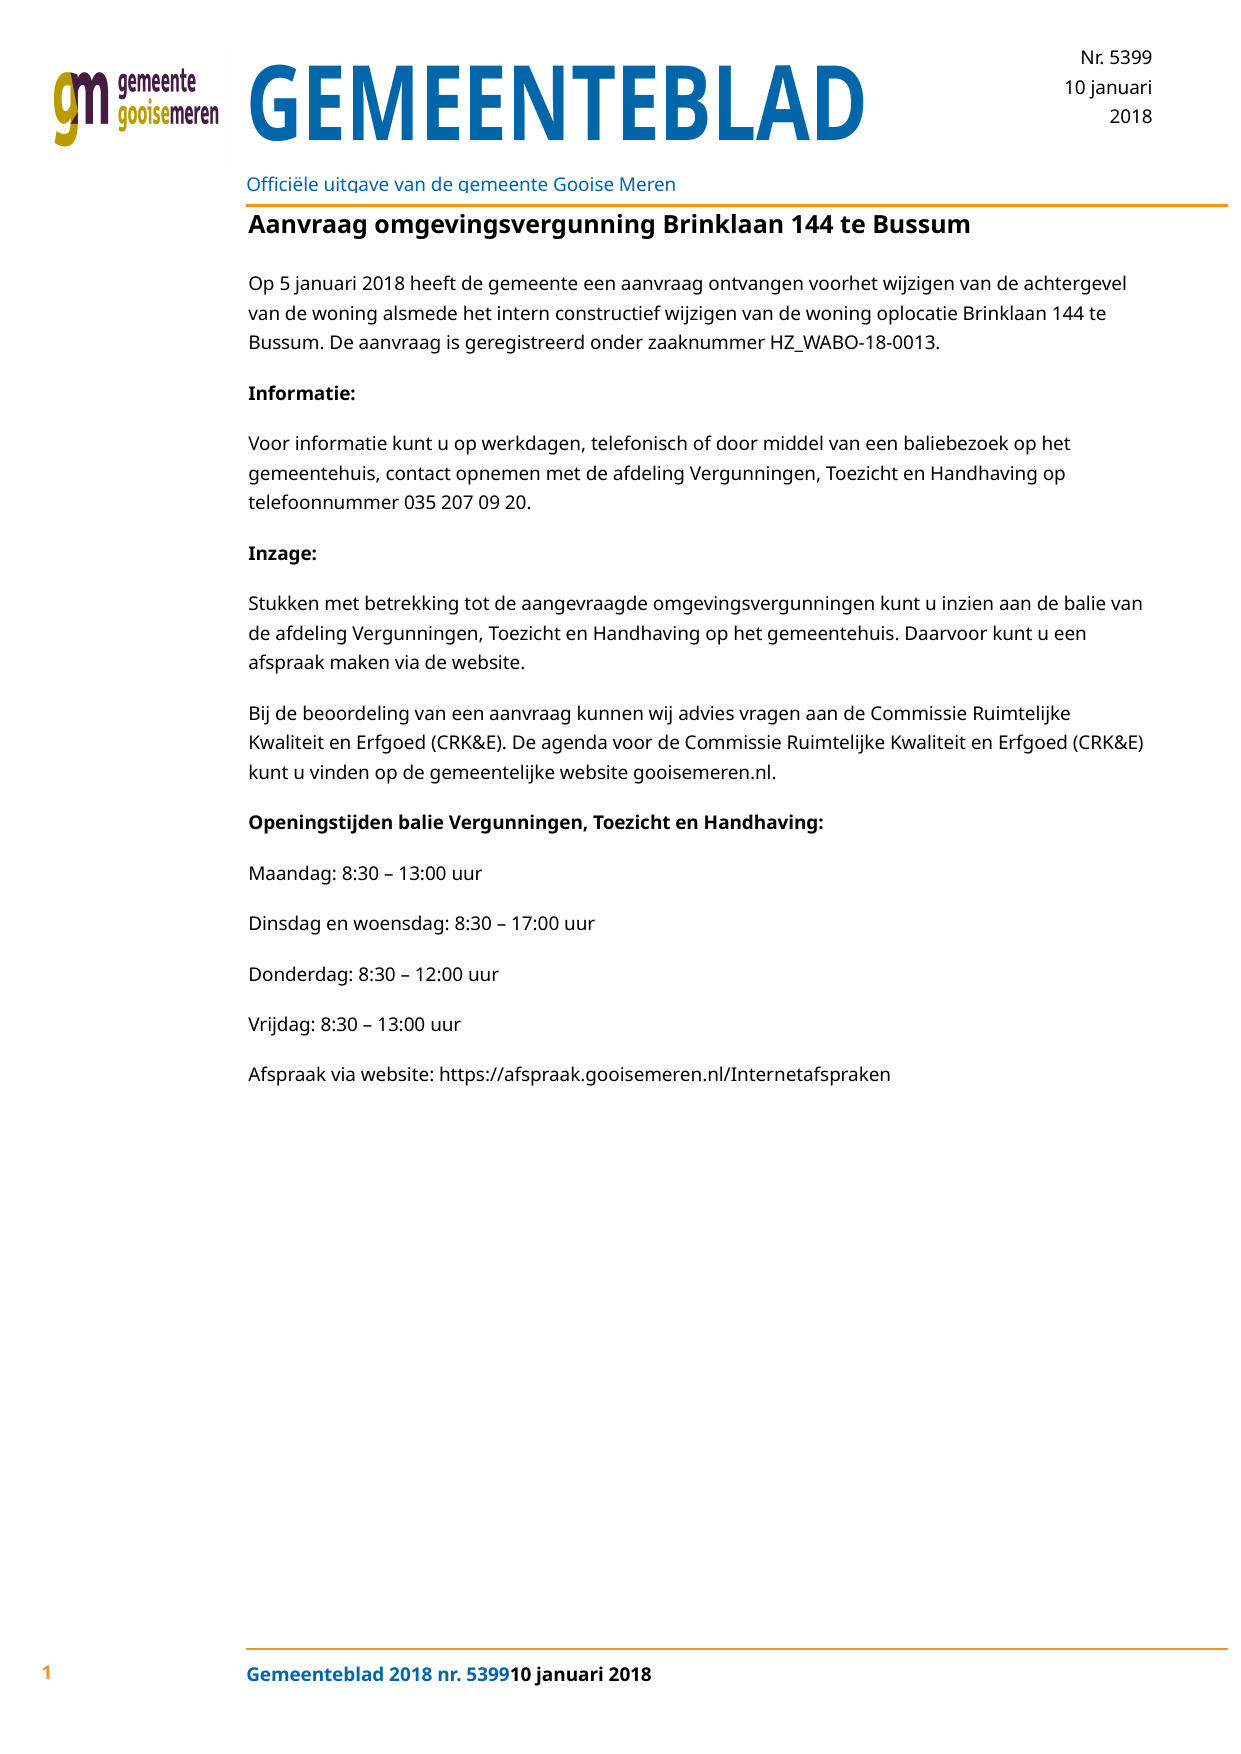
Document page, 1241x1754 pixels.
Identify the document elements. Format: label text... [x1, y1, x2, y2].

text Maandag: 8:30 – 13:00 uur [248, 860, 1152, 886]
text Op 5 januari 2018 heeft de gemeente een aanvraag ontvangen voorhet wijzigen van de achtergevel van de woning alsmede het intern constructief wijzigen van de woning oplocatie Brinklaan 144 te Bussum. De aanvraag is geregistreerd onder zaaknummer HZ_WABO-18-0013. [248, 270, 1152, 355]
text Afspraak via website: https://afspraak.gooisemeren.nl/Internetafspraken [248, 1062, 1152, 1087]
text Vrijdag: 8:30 – 13:00 uur [248, 1011, 1152, 1037]
text Informatie: [248, 380, 1152, 406]
text Dinsdag en woensdag: 8:30 – 17:00 uur [248, 910, 1152, 936]
text Inzage: [248, 540, 1152, 566]
text Bij de beoordeling van een aanvraag kunnen wij advies vragen aan de Commissie Ruimtelijke Kwaliteit en Erfgoed (CRK&E). De agenda voor de Commissie Ruimtelijke Kwaliteit en Erfgoed (CRK&E) kunt u vinden op de gemeentelijke website gooisemeren.nl. [248, 700, 1152, 785]
picture [41, 47, 231, 172]
text Donderdag: 8:30 – 12:00 uur [248, 961, 1152, 986]
text Aanvraag omgevingsvergunning Brinklaan 144 te Bussum [248, 207, 1152, 241]
text Stukken met betrekking tot de aangevraagde omgevingsvergunningen kunt u inzien aan de balie van de afdeling Vergunningen, Toezicht en Handhaving op het gemeentehuis. Daarvoor kunt u een afspraak maken via de website. [248, 590, 1152, 675]
text Voor informatie kunt u op werkdagen, telefonisch of door middel van een baliebezoek op het gemeentehuis, contact opnemen met de afdeling Vergunningen, Toezicht en Handhaving op telefoonnummer 035 207 09 20. [248, 430, 1152, 515]
text Openingstijden balie Vergunningen, Toezicht en Handhaving: [248, 809, 1152, 835]
